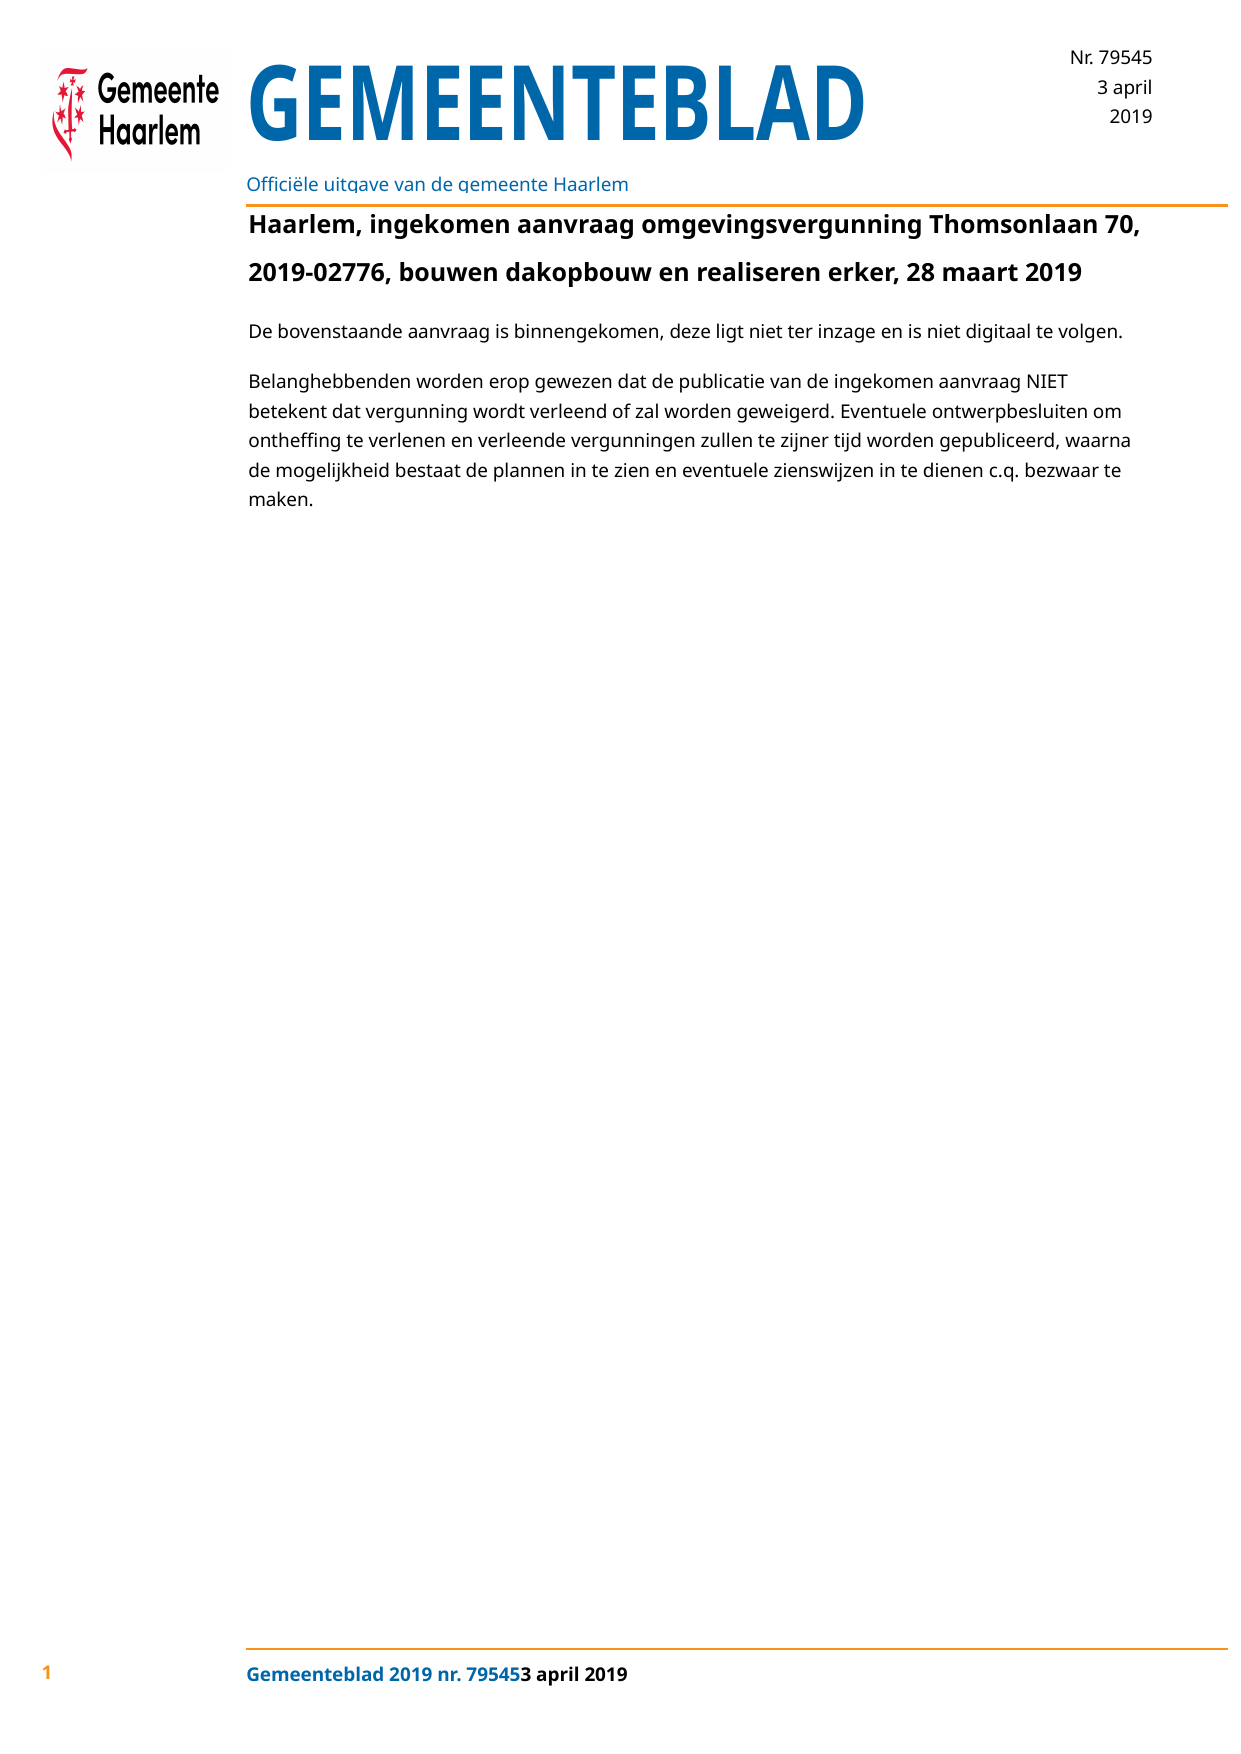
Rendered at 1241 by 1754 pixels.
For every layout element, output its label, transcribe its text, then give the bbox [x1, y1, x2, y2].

text Haarlem, ingekomen aanvraag omgevingsvergunning Thomsonlaan 70, 2019-02776, bouwen dakopbouw en realiseren erker, 28 maart 2019 [248, 207, 1152, 288]
text Belanghebbenden worden erop gewezen dat de publicatie van de ingekomen aanvraag NIET betekent dat vergunning wordt verleend of zal worden geweigerd. Eventuele ontwerpbesluiten om ontheffing te verlenen en verleende vergunningen zullen te zijner tijd worden gepubliceerd, waarna de mogelijkheid bestaat de plannen in te zien en eventuele zienswijzen in te dienen c.q. bezwaar te maken. [248, 368, 1152, 512]
text De bovenstaande aanvraag is binnengekomen, deze ligt niet ter inzage en is niet digitaal te volgen. [248, 318, 1152, 344]
picture [41, 47, 231, 172]
